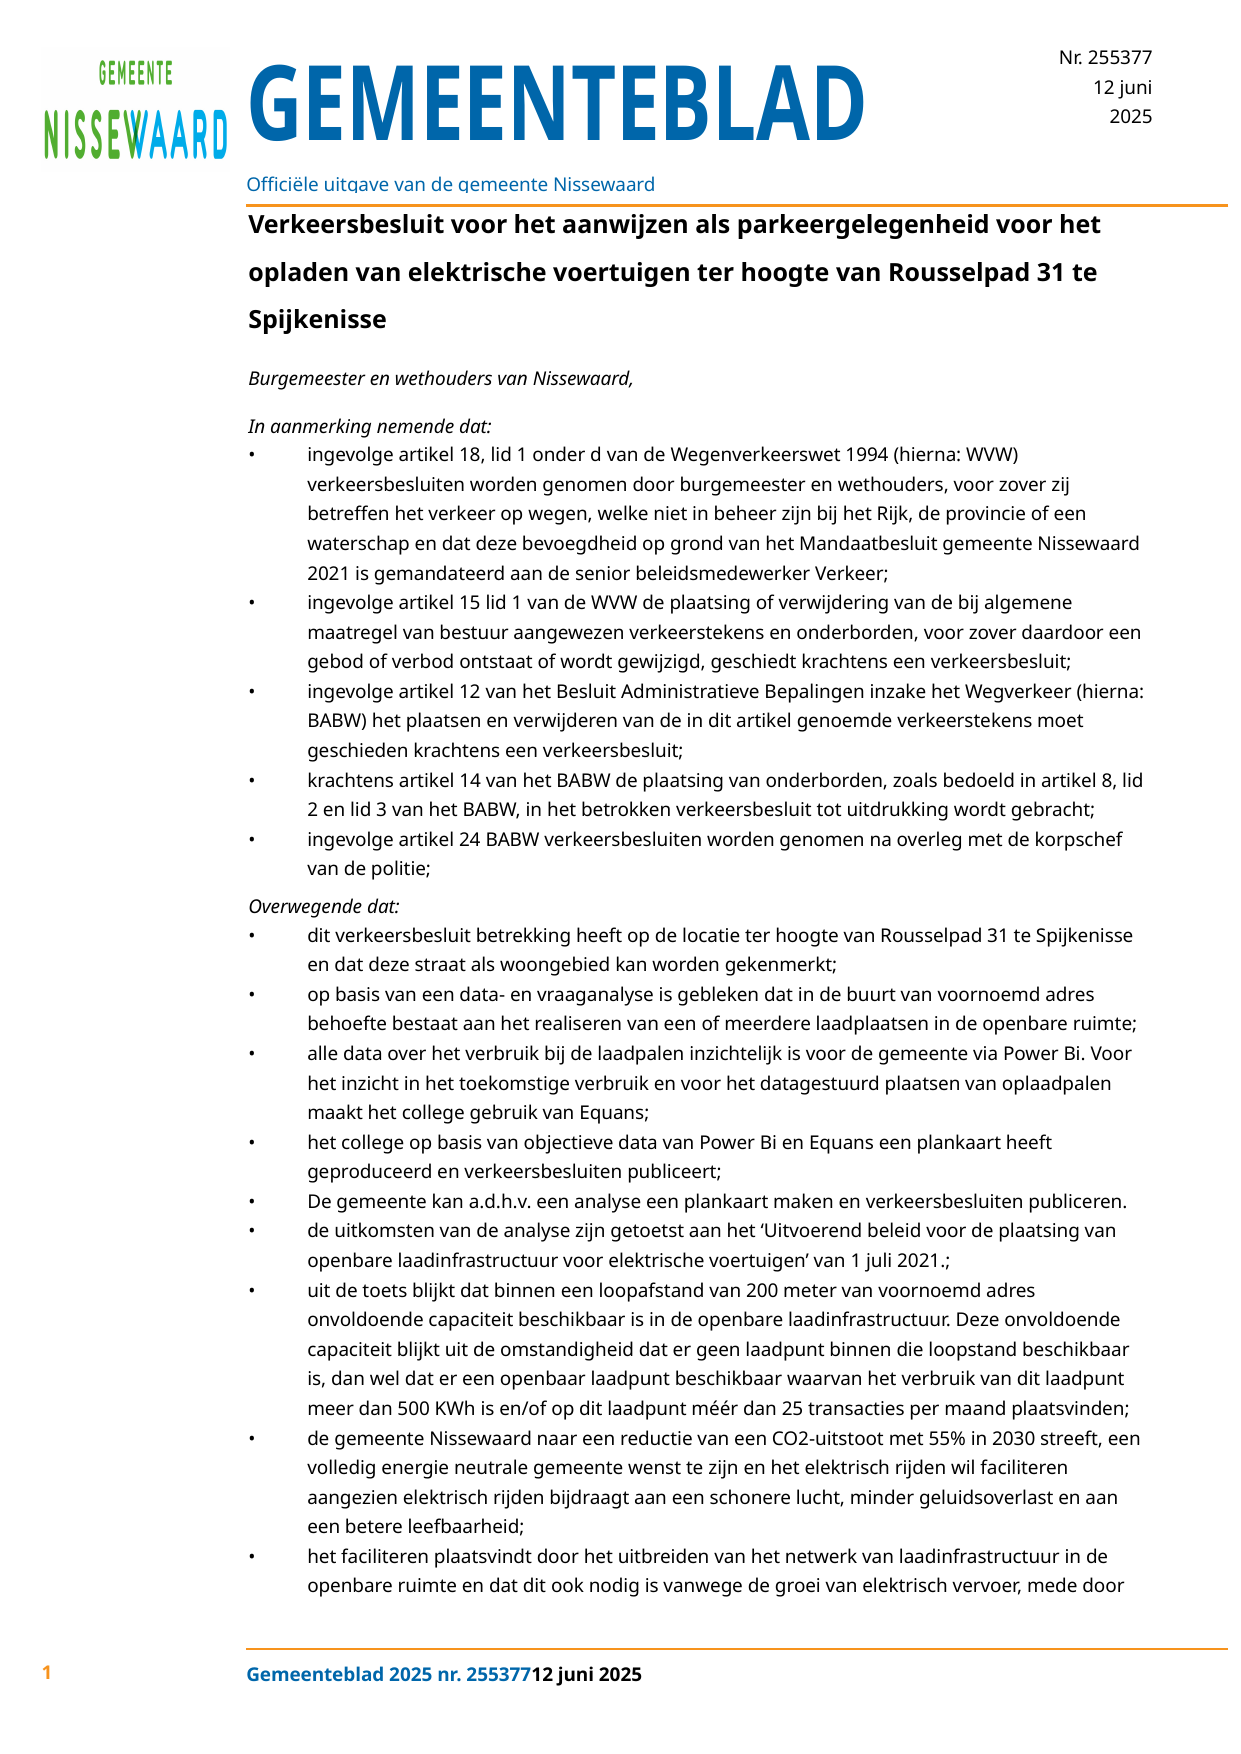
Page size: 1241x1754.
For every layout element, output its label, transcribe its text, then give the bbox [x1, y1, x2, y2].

list het faciliteren plaatsvindt door het uitbreiden van het netwerk van laadinfrastructuur in de openbare ruimte en dat dit ook nodig is vanwege de groei van elektrisch vervoer, mede door [248, 1543, 1152, 1598]
list ingevolge artikel 18, lid 1 onder d van de Wegenverkeerswet 1994 (hierna: WVW) verkeersbesluiten worden genomen door burgemeester en wethouders, voor zover zij betreffen het verkeer op wegen, welke niet in beheer zijn bij het Rijk, de provincie of een waterschap en dat deze bevoegdheid op grond van het Mandaatbesluit gemeente Nissewaard 2021 is gemandateerd aan de senior beleidsmedewerker Verkeer; [248, 441, 1152, 586]
text Burgemeester en wethouders van Nissewaard, [248, 366, 1152, 391]
list alle data over het verbruik bij de laadpalen inzichtelijk is voor de gemeente via Power Bi. Voor het inzicht in het toekomstige verbruik en voor het datagestuurd plaatsen van oplaadpalen maakt het college gebruik van Equans; [248, 1040, 1152, 1125]
list dit verkeersbesluit betrekking heeft op de locatie ter hoogte van Rousselpad 31 te Spijkenisse en dat deze straat als woongebied kan worden gekenmerkt; [248, 922, 1152, 977]
list De gemeente kan a.d.h.v. een analyse een plankaart maken en verkeersbesluiten publiceren. [248, 1188, 1152, 1214]
list krachtens artikel 14 van het BABW de plaatsing van onderborden, zoals bedoeld in artikel 8, lid 2 en lid 3 van het BABW, in het betrokken verkeersbesluit tot uitdrukking wordt gebracht; [248, 767, 1152, 822]
list de gemeente Nissewaard naar een reductie van een CO2-uitstoot met 55% in 2030 streeft, een volledig energie neutrale gemeente wenst te zijn en het elektrisch rijden wil faciliteren aangezien elektrisch rijden bijdraagt aan een schonere lucht, minder geluidsoverlast en aan een betere leefbaarheid; [248, 1425, 1152, 1539]
list op basis van een data- en vraaganalyse is gebleken dat in de buurt van voornoemd adres behoefte bestaat aan het realiseren van een of meerdere laadplaatsen in de openbare ruimte; [248, 981, 1152, 1036]
list het college op basis van objectieve data van Power Bi en Equans een plankaart heeft geproduceerd en verkeersbesluiten publiceert; [248, 1129, 1152, 1184]
text In aanmerking nemende dat: [248, 413, 1152, 439]
list ingevolge artikel 12 van het Besluit Administratieve Bepalingen inzake het Wegverkeer (hierna: BABW) het plaatsen en verwijderen van de in dit artikel genoemde verkeerstekens moet geschieden krachtens een verkeersbesluit; [248, 678, 1152, 763]
picture [41, 47, 231, 172]
text Overwegende dat: [248, 893, 1152, 919]
list de uitkomsten van de analyse zijn getoetst aan het ‘Uitvoerend beleid voor de plaatsing van openbare laadinfrastructuur voor elektrische voertuigen’ van 1 juli 2021.; [248, 1218, 1152, 1273]
list ingevolge artikel 15 lid 1 van de WVW de plaatsing of verwijdering van de bij algemene maatregel van bestuur aangewezen verkeerstekens en onderborden, voor zover daardoor een gebod of verbod ontstaat of wordt gewijzigd, geschiedt krachtens een verkeersbesluit; [248, 589, 1152, 674]
list uit de toets blijkt dat binnen een loopafstand van 200 meter van voornoemd adres onvoldoende capaciteit beschikbaar is in de openbare laadinfrastructuur. Deze onvoldoende capaciteit blijkt uit de omstandigheid dat er geen laadpunt binnen die loopstand beschikbaar is, dan wel dat er een openbaar laadpunt beschikbaar waarvan het verbruik van dit laadpunt meer dan 500 KWh is en/of op dit laadpunt méér dan 25 transacties per maand plaatsvinden; [248, 1277, 1152, 1421]
list ingevolge artikel 24 BABW verkeersbesluiten worden genomen na overleg met de korpschef van de politie; [248, 826, 1152, 881]
text Verkeersbesluit voor het aanwijzen als parkeergelegenheid voor het opladen van elektrische voertuigen ter hoogte van Rousselpad 31 te Spijkenisse [248, 207, 1152, 336]
